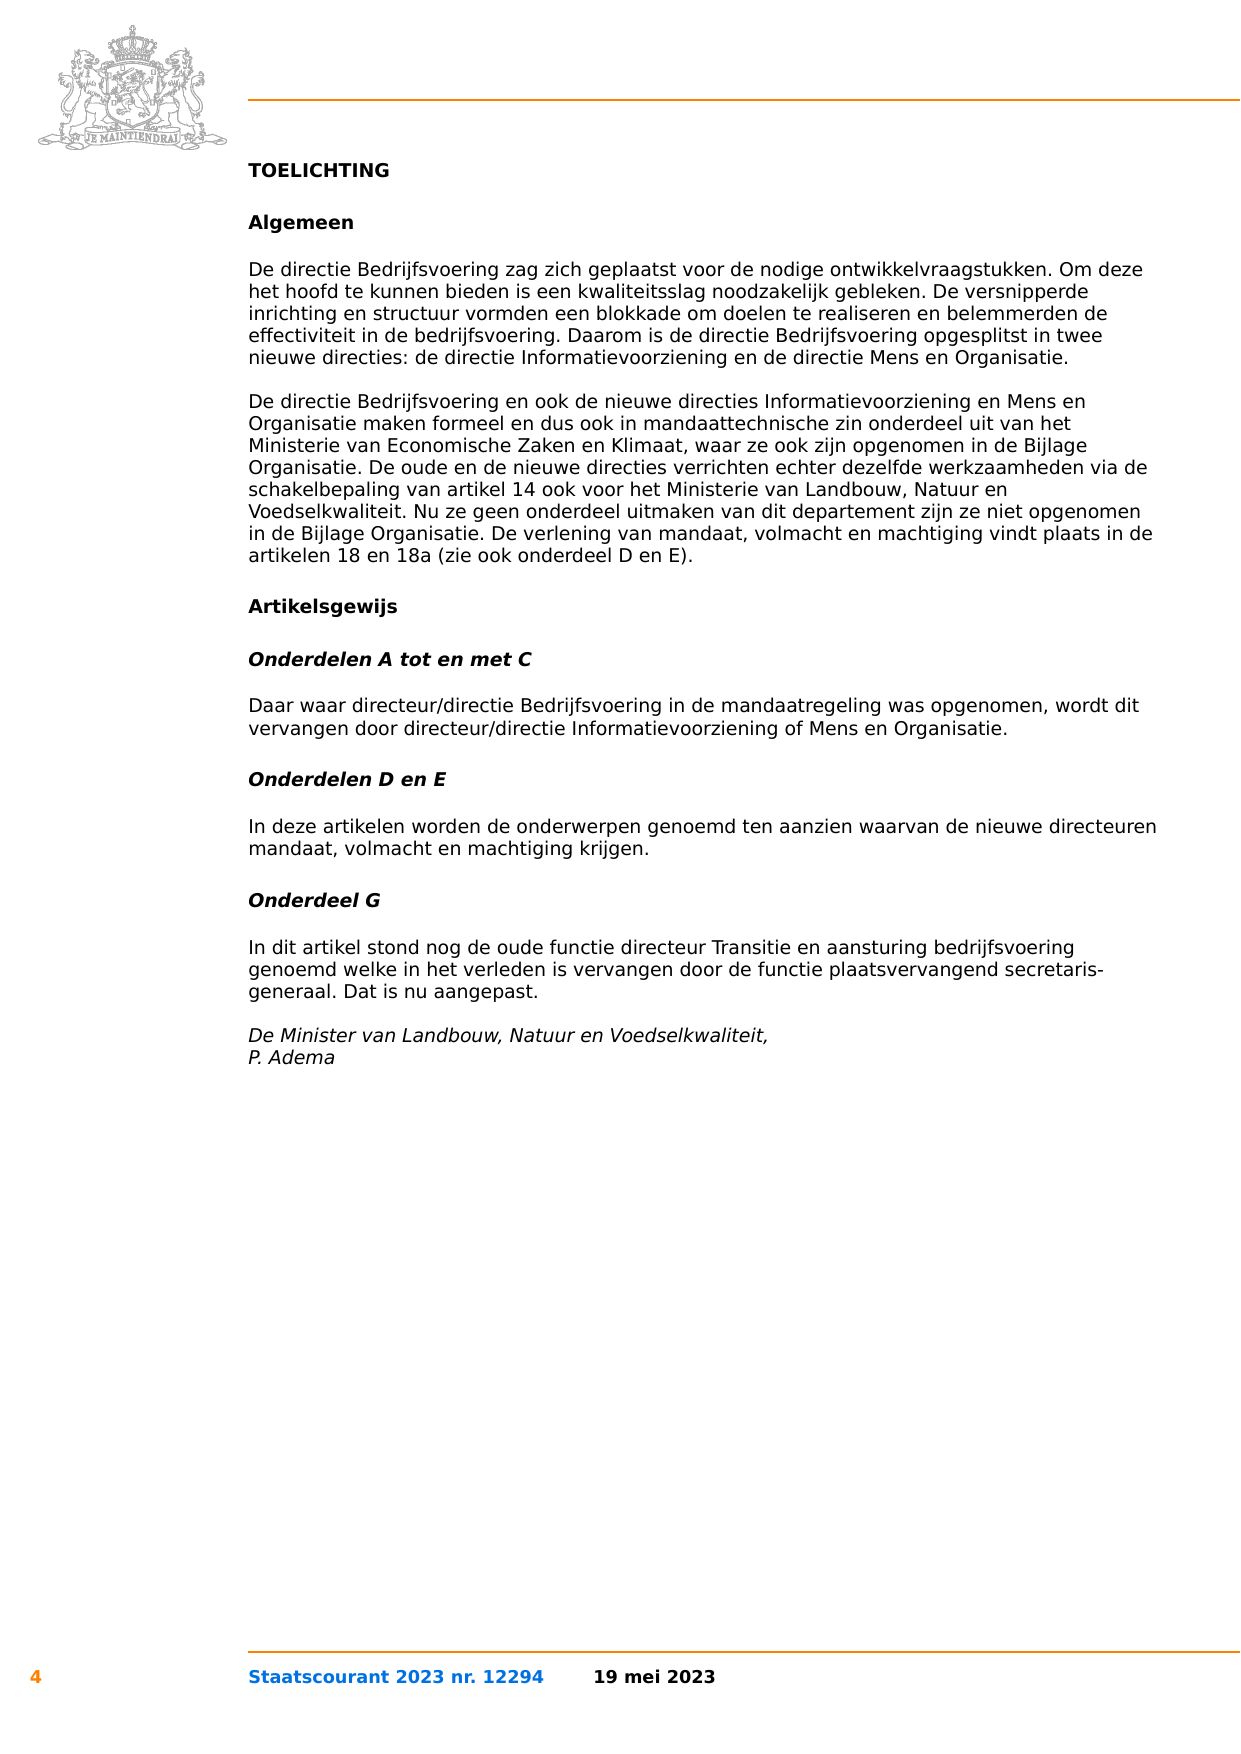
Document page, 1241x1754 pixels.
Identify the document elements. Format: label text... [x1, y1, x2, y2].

picture [38, 25, 227, 150]
subtitle Artikelsgewijs [248, 596, 1163, 618]
text De Minister van Landbouw, Natuur en Voedselkwaliteit, P. Adema [248, 1025, 1163, 1069]
subtitle Onderdelen A tot en met C [248, 648, 1163, 670]
text In deze artikelen worden de onderwerpen genoemd ten aanzien waarvan de nieuwe directeuren mandaat, volmacht en machtiging krijgen. [248, 816, 1163, 860]
subtitle Onderdelen D en E [248, 769, 1163, 791]
subtitle Algemeen [248, 212, 1163, 234]
subtitle TOELICHTING [248, 160, 1163, 182]
text Daar waar directeur/directie Bedrijfsvoering in de mandaatregeling was opgenomen, wordt dit vervangen door directeur/directie Informatievoorziening of Mens en Organisatie. [248, 695, 1163, 739]
subtitle Onderdeel G [248, 890, 1163, 912]
text De directie Bedrijfsvoering en ook de nieuwe directies Informatievoorziening en Mens en Organisatie maken formeel en dus ook in mandaattechnische zin onderdeel uit van het Ministerie van Economische Zaken en Klimaat, waar ze ook zijn opgenomen in de Bijlage Organisatie. De oude en de nieuwe directies verrichten echter dezelfde werkzaamheden via de schakelbepaling van artikel 14 ook voor het Ministerie van Landbouw, Natuur en Voedselkwaliteit. Nu ze geen onderdeel uitmaken van dit departement zijn ze niet opgenomen in de Bijlage Organisatie. De verlening van mandaat, volmacht en machtiging vindt plaats in de artikelen 18 en 18a (zie ook onderdeel D en E). [248, 391, 1163, 566]
text De directie Bedrijfsvoering zag zich geplaatst voor de nodige ontwikkelvraagstukken. Om deze het hoofd te kunnen bieden is een kwaliteitsslag noodzakelijk gebleken. De versnipperde inrichting en structuur vormden een blokkade om doelen te realiseren en belemmerden de effectiviteit in de bedrijfsvoering. Daarom is de directie Bedrijfsvoering opgesplitst in twee nieuwe directies: de directie Informatievoorziening en de directie Mens en Organisatie. [248, 259, 1163, 369]
text In dit artikel stond nog de oude functie directeur Transitie en aansturing bedrijfsvoering genoemd welke in het verleden is vervangen door de functie plaatsvervangend secretaris-generaal. Dat is nu aangepast. [248, 937, 1163, 1003]
